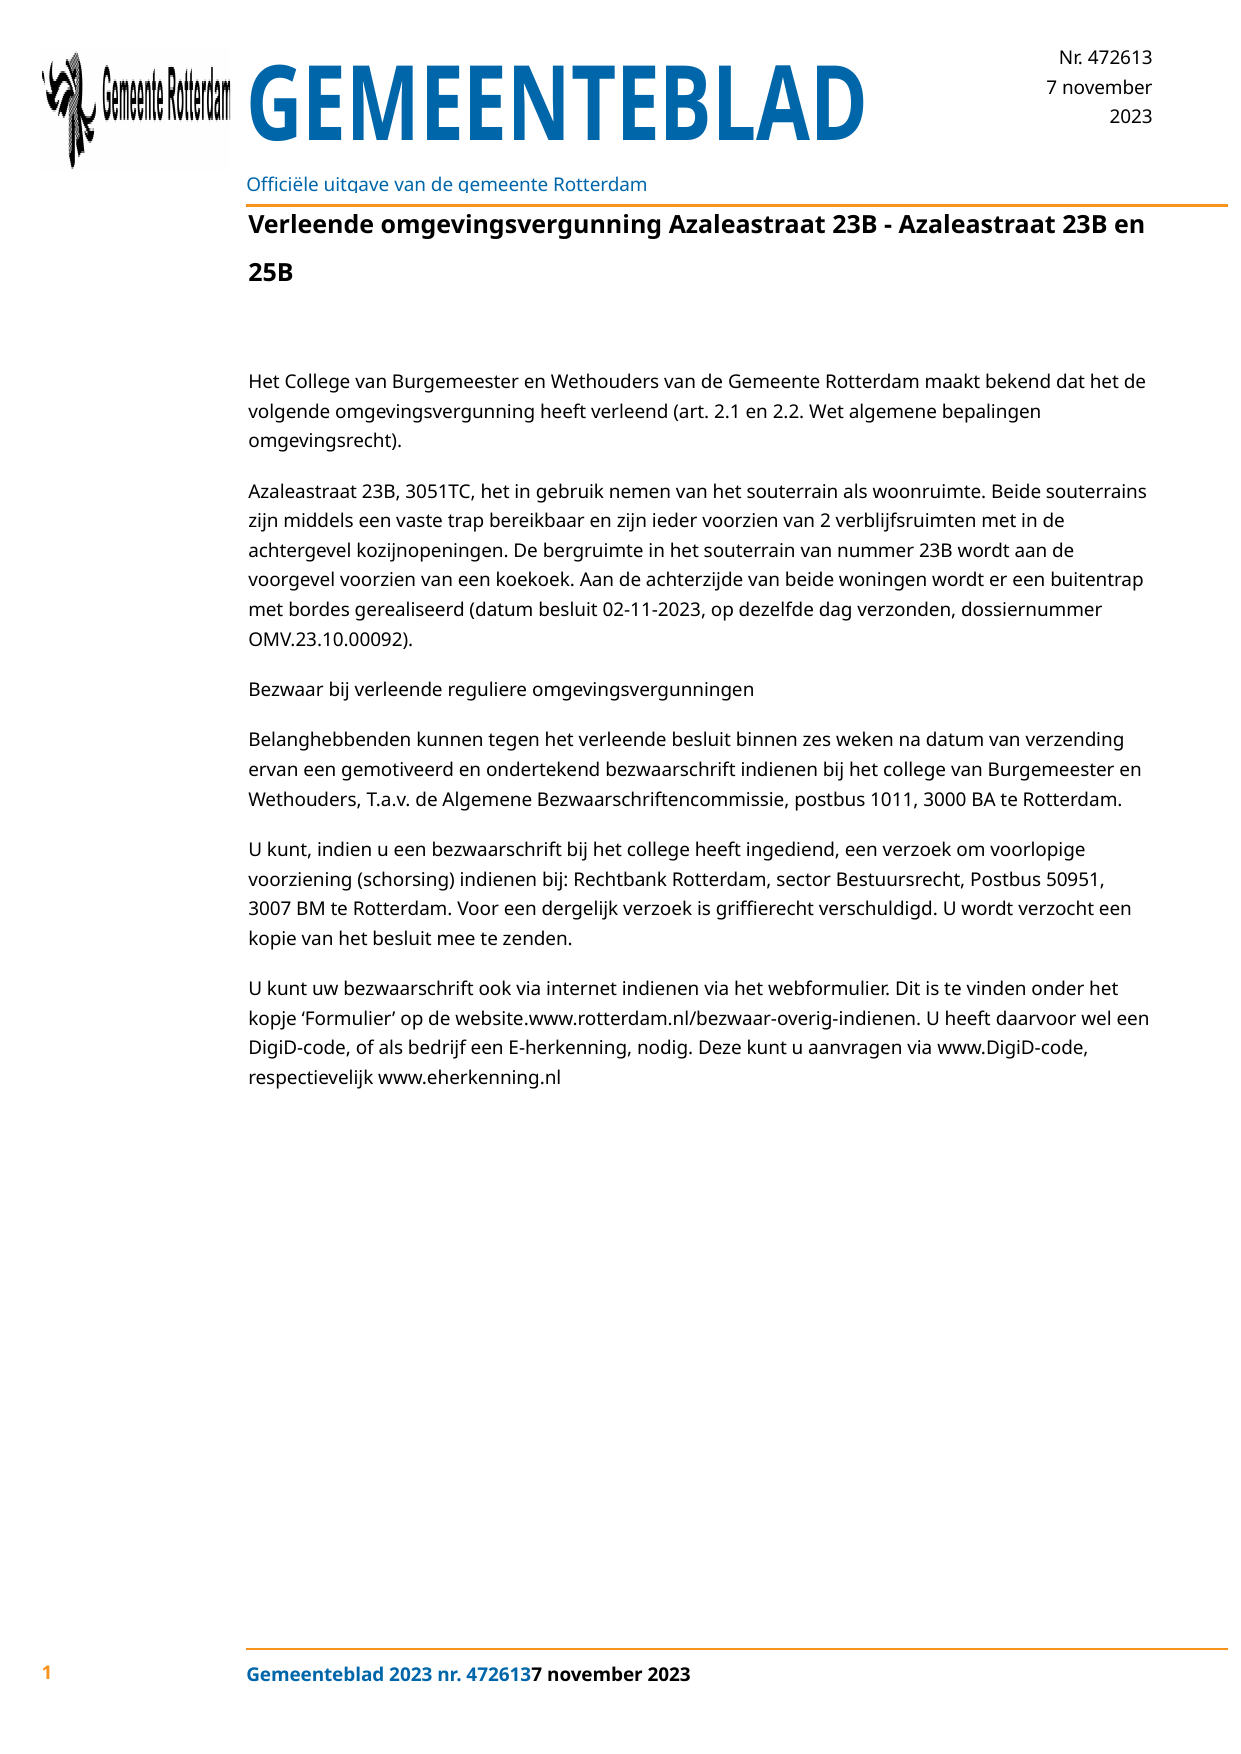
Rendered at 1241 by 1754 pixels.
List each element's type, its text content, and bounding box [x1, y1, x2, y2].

text U kunt, indien u een bezwaarschrift bij het college heeft ingediend, een verzoek om voorlopige voorziening (schorsing) indienen bij: Rechtbank Rotterdam, sector Bestuursrecht, Postbus 50951, 3007 BM te Rotterdam. Voor een dergelijk verzoek is griffierecht verschuldigd. U wordt verzocht een kopie van het besluit mee te zenden. [248, 836, 1152, 951]
text Azaleastraat 23B, 3051TC, het in gebruik nemen van het souterrain als woonruimte. Beide souterrains zijn middels een vaste trap bereikbaar en zijn ieder voorzien van 2 verblijfsruimten met in de achtergevel kozijnopeningen. De bergruimte in het souterrain van nummer 23B wordt aan de voorgevel voorzien van een koekoek. Aan de achterzijde van beide woningen wordt er een buitentrap met bordes gerealiseerd (datum besluit 02-11-2023, op dezelfde dag verzonden, dossiernummer OMV.23.10.00092). [248, 478, 1152, 652]
picture [41, 47, 231, 172]
text Bezwaar bij verleende reguliere omgevingsvergunningen [248, 676, 1152, 702]
text Het College van Burgemeester en Wethouders van de Gemeente Rotterdam maakt bekend dat het de volgende omgevingsvergunning heeft verleend (art. 2.1 en 2.2. Wet algemene bepalingen omgevingsrecht). [248, 368, 1152, 453]
text Belanghebbenden kunnen tegen het verleende besluit binnen zes weken na datum van verzending ervan een gemotiveerd en ondertekend bezwaarschrift indienen bij het college van Burgemeester en Wethouders, T.a.v. de Algemene Bezwaarschriftencommissie, postbus 1011, 3000 BA te Rotterdam. [248, 727, 1152, 812]
text Verleende omgevingsvergunning Azaleastraat 23B - Azaleastraat 23B en 25B [248, 207, 1152, 288]
text U kunt uw bezwaarschrift ook via internet indienen via het webformulier. Dit is te vinden onder het kopje ‘Formulier’ op de website.www.rotterdam.nl/bezwaar-overig-indienen. U heeft daarvoor wel een DigiD-code, of als bedrijf een E-herkenning, nodig. Deze kunt u aanvragen via www.DigiD-code, respectievelijk www.eherkenning.nl [248, 975, 1152, 1090]
